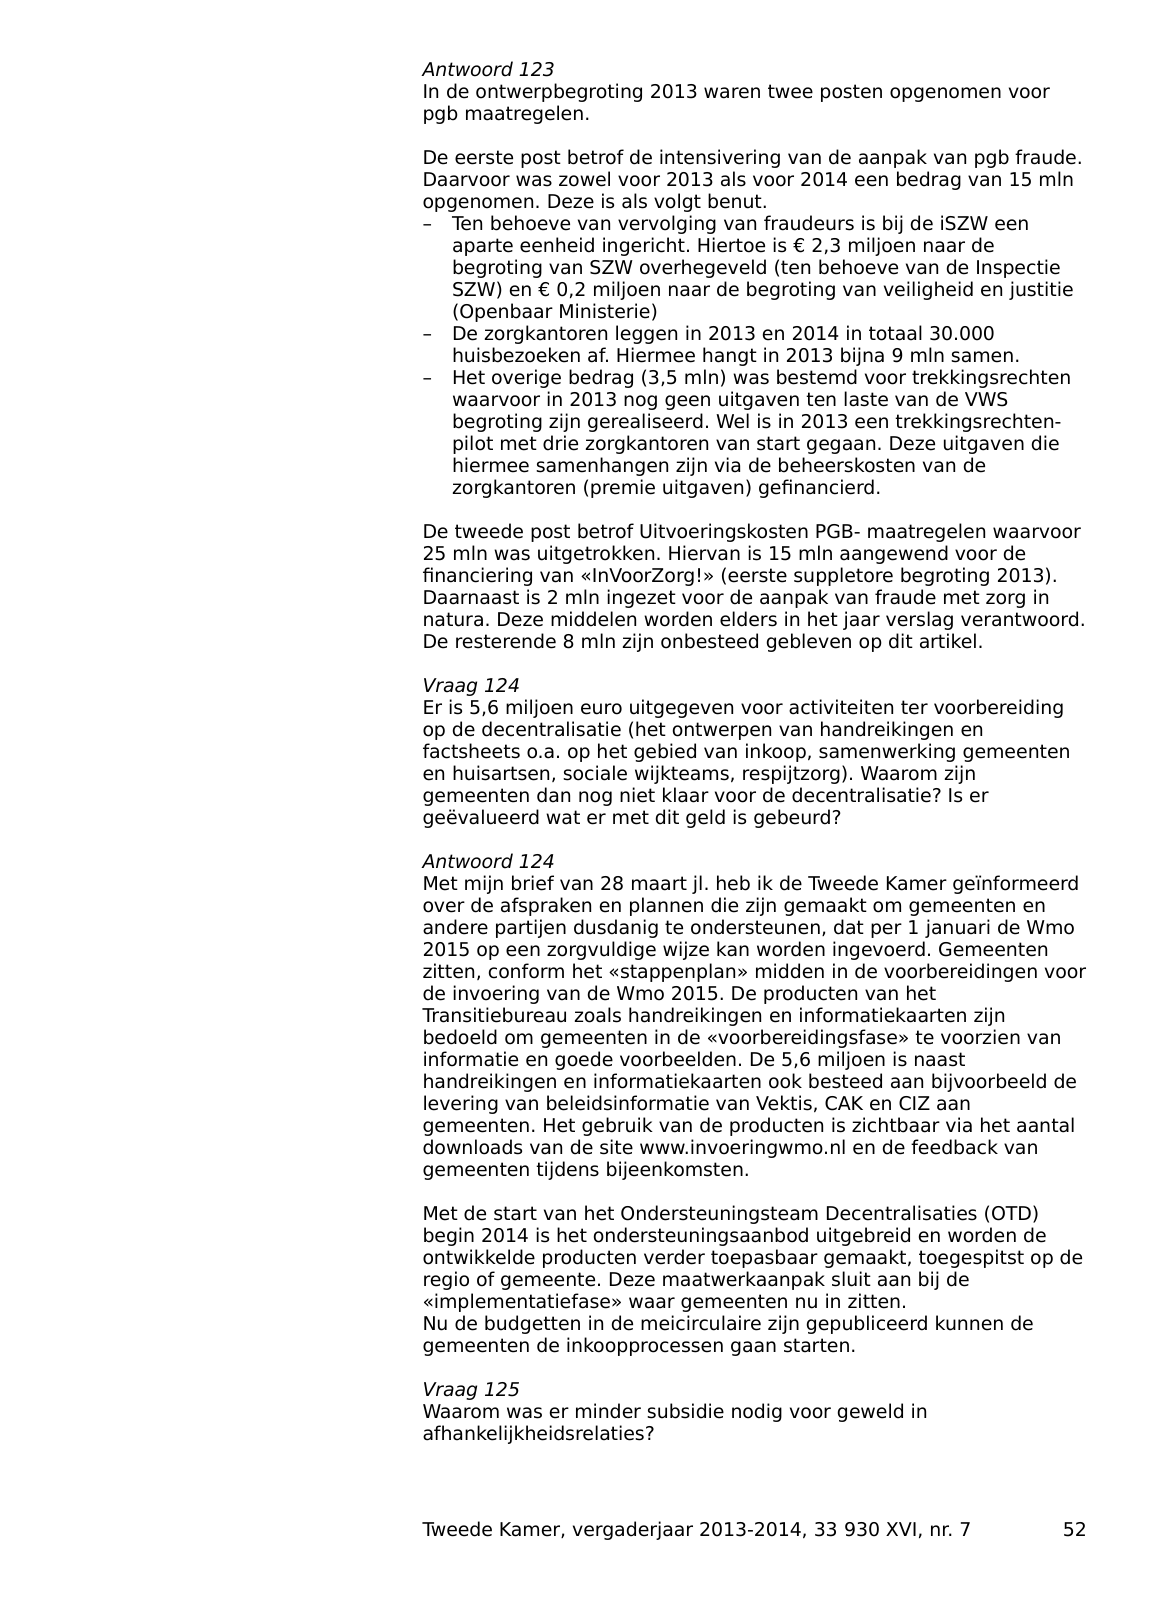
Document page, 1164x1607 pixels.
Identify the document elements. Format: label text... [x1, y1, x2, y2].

text – Ten behoeve van vervolging van fraudeurs is bij de iSZW een aparte eenheid ingericht. Hiertoe is € 2,3 miljoen naar de begroting van SZW overhegeveld (ten behoeve van de Inspectie SZW) en € 0,2 miljoen naar de begroting van veiligheid en justitie (Openbaar Ministerie) [422, 213, 1087, 323]
text Met de start van het Ondersteuningsteam Decentralisaties (OTD) begin 2014 is het ondersteuningsaanbod uitgebreid en worden de ontwikkelde producten verder toepasbaar gemaakt, toegespitst op de regio of gemeente. Deze maatwerkaanpak sluit aan bij de «implementatiefase» waar gemeenten nu in zitten. [422, 1203, 1087, 1313]
text Vraag 124 [422, 675, 1087, 697]
text De tweede post betrof Uitvoeringskosten PGB- maatregelen waarvoor 25 mln was uitgetrokken. Hiervan is 15 mln aangewend voor de financiering van «InVoorZorg!» (eerste suppletore begroting 2013). Daarnaast is 2 mln ingezet voor de aanpak van fraude met zorg in natura. Deze middelen worden elders in het jaar verslag verantwoord. De resterende 8 mln zijn onbesteed gebleven op dit artikel. [422, 521, 1087, 653]
text De eerste post betrof de intensivering van de aanpak van pgb fraude. Daarvoor was zowel voor 2013 als voor 2014 een bedrag van 15 mln opgenomen. Deze is als volgt benut. [422, 147, 1087, 213]
text Er is 5,6 miljoen euro uitgegeven voor activiteiten ter voorbereiding op de decentralisatie (het ontwerpen van handreikingen en factsheets o.a. op het gebied van inkoop, samenwerking gemeenten en huisartsen, sociale wijkteams, respijtzorg). Waarom zijn gemeenten dan nog niet klaar voor de decentralisatie? Is er geëvalueerd wat er met dit geld is gebeurd? [422, 697, 1087, 829]
text Antwoord 124 [422, 851, 1087, 873]
text – De zorgkantoren leggen in 2013 en 2014 in totaal 30.000 huisbezoeken af. Hiermee hangt in 2013 bijna 9 mln samen. [422, 323, 1087, 367]
text Antwoord 123 [422, 59, 1087, 81]
text Nu de budgetten in de meicirculaire zijn gepubliceerd kunnen de gemeenten de inkoopprocessen gaan starten. [422, 1313, 1087, 1357]
text Vraag 125 [422, 1379, 1087, 1401]
text In de ontwerpbegroting 2013 waren twee posten opgenomen voor pgb maatregelen. [422, 81, 1087, 125]
text Met mijn brief van 28 maart jl. heb ik de Tweede Kamer geïnformeerd over de afspraken en plannen die zijn gemaakt om gemeenten en andere partijen dusdanig te ondersteunen, dat per 1 januari de Wmo 2015 op een zorgvuldige wijze kan worden ingevoerd. Gemeenten zitten, conform het «stappenplan» midden in de voorbereidingen voor de invoering van de Wmo 2015. De producten van het Transitiebureau zoals handreikingen en informatiekaarten zijn bedoeld om gemeenten in de «voorbereidingsfase» te voorzien van informatie en goede voorbeelden. De 5,6 miljoen is naast handreikingen en informatiekaarten ook besteed aan bijvoorbeeld de levering van beleidsinformatie van Vektis, CAK en CIZ aan gemeenten. Het gebruik van de producten is zichtbaar via het aantal downloads van de site www.invoeringwmo.nl en de feedback van gemeenten tijdens bijeenkomsten. [422, 873, 1087, 1181]
text Waarom was er minder subsidie nodig voor geweld in afhankelijkheidsrelaties? [422, 1401, 1087, 1445]
text – Het overige bedrag (3,5 mln) was bestemd voor trekkingsrechten waarvoor in 2013 nog geen uitgaven ten laste van de VWS begroting zijn gerealiseerd. Wel is in 2013 een trekkingsrechten-pilot met drie zorgkantoren van start gegaan. Deze uitgaven die hiermee samenhangen zijn via de beheerskosten van de zorgkantoren (premie uitgaven) gefinancierd. [422, 367, 1087, 499]
